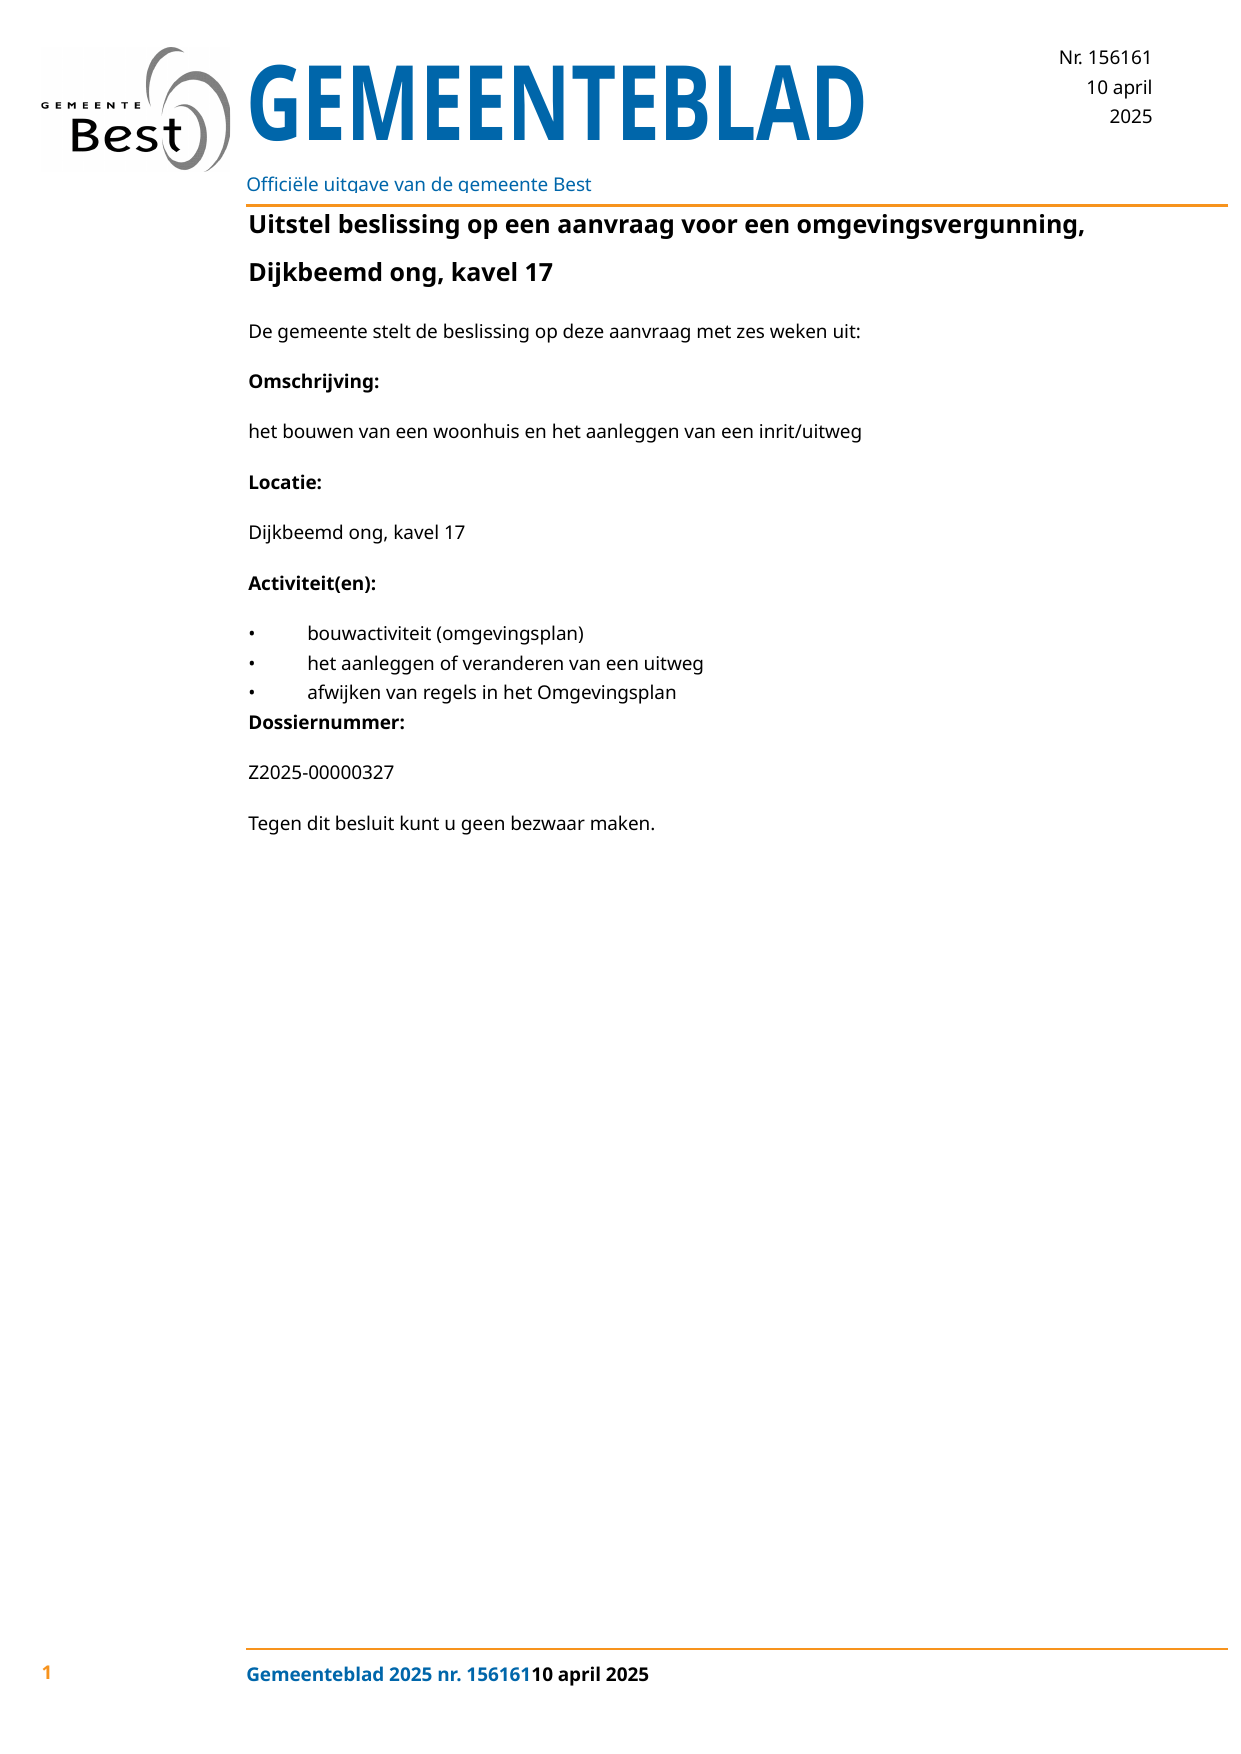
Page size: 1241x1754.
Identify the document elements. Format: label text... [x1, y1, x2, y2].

picture [41, 47, 231, 172]
text De gemeente stelt de beslissing op deze aanvraag met zes weken uit: [248, 318, 1152, 344]
list afwijken van regels in het Omgevingsplan [248, 679, 1152, 705]
text Dijkbeemd ong, kavel 17 [248, 519, 1152, 545]
text Tegen dit besluit kunt u geen bezwaar maken. [248, 810, 1152, 836]
list bouwactiviteit (omgevingsplan) [248, 620, 1152, 646]
text het bouwen van een woonhuis en het aanleggen van een inrit/uitweg [248, 419, 1152, 444]
text Z2025-00000327 [248, 759, 1152, 785]
text Uitstel beslissing op een aanvraag voor een omgevingsvergunning, Dijkbeemd ong, kavel 17 [248, 207, 1152, 288]
list het aanleggen of veranderen van een uitweg [248, 650, 1152, 676]
text Locatie: [248, 469, 1152, 495]
text Omschrijving: [248, 368, 1152, 394]
text Activiteit(en): [248, 570, 1152, 596]
text Dossiernummer: [248, 709, 1152, 735]
